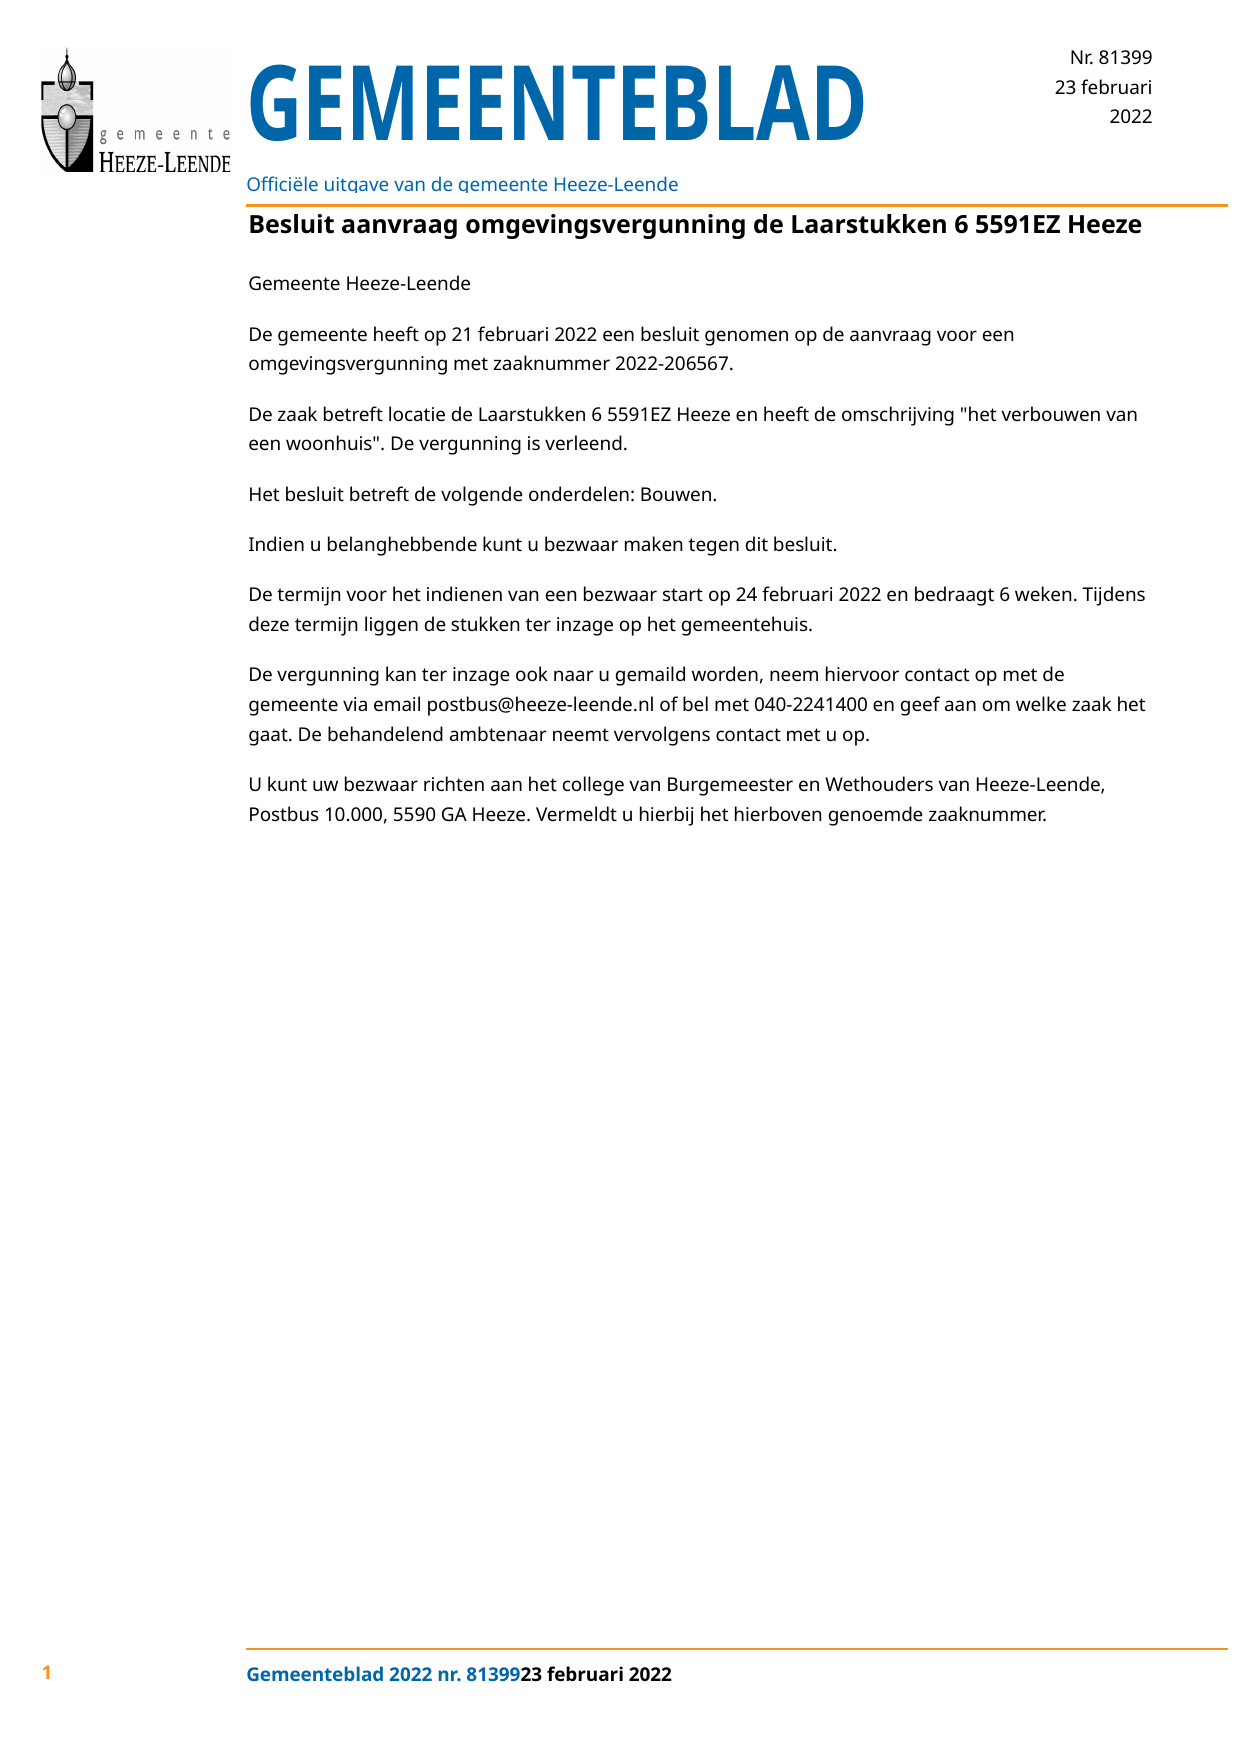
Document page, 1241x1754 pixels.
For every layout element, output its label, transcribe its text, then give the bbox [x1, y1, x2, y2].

text Besluit aanvraag omgevingsvergunning de Laarstukken 6 5591EZ Heeze [248, 207, 1152, 241]
text De vergunning kan ter inzage ook naar u gemaild worden, neem hiervoor contact op met de gemeente via email postbus@heeze-leende.nl of bel met 040-2241400 en geef aan om welke zaak het gaat. De behandelend ambtenaar neemt vervolgens contact met u op. [248, 662, 1152, 746]
text De termijn voor het indienen van een bezwaar start op 24 februari 2022 en bedraagt 6 weken. Tijdens deze termijn liggen de stukken ter inzage op het gemeentehuis. [248, 582, 1152, 637]
text Het besluit betreft de volgende onderdelen: Bouwen. [248, 481, 1152, 506]
text Indien u belanghebbende kunt u bezwaar maken tegen dit besluit. [248, 531, 1152, 557]
text De zaak betreft locatie de Laarstukken 6 5591EZ Heeze en heeft de omschrijving "het verbouwen van een woonhuis". De vergunning is verleend. [248, 401, 1152, 456]
picture [41, 47, 231, 172]
text De gemeente heeft op 21 februari 2022 een besluit genomen op de aanvraag voor een omgevingsvergunning met zaaknummer 2022-206567. [248, 321, 1152, 376]
text Gemeente Heeze-Leende [248, 270, 1152, 296]
text U kunt uw bezwaar richten aan het college van Burgemeester en Wethouders van Heeze-Leende, Postbus 10.000, 5590 GA Heeze. Vermeldt u hierbij het hierboven genoemde zaaknummer. [248, 771, 1152, 826]
